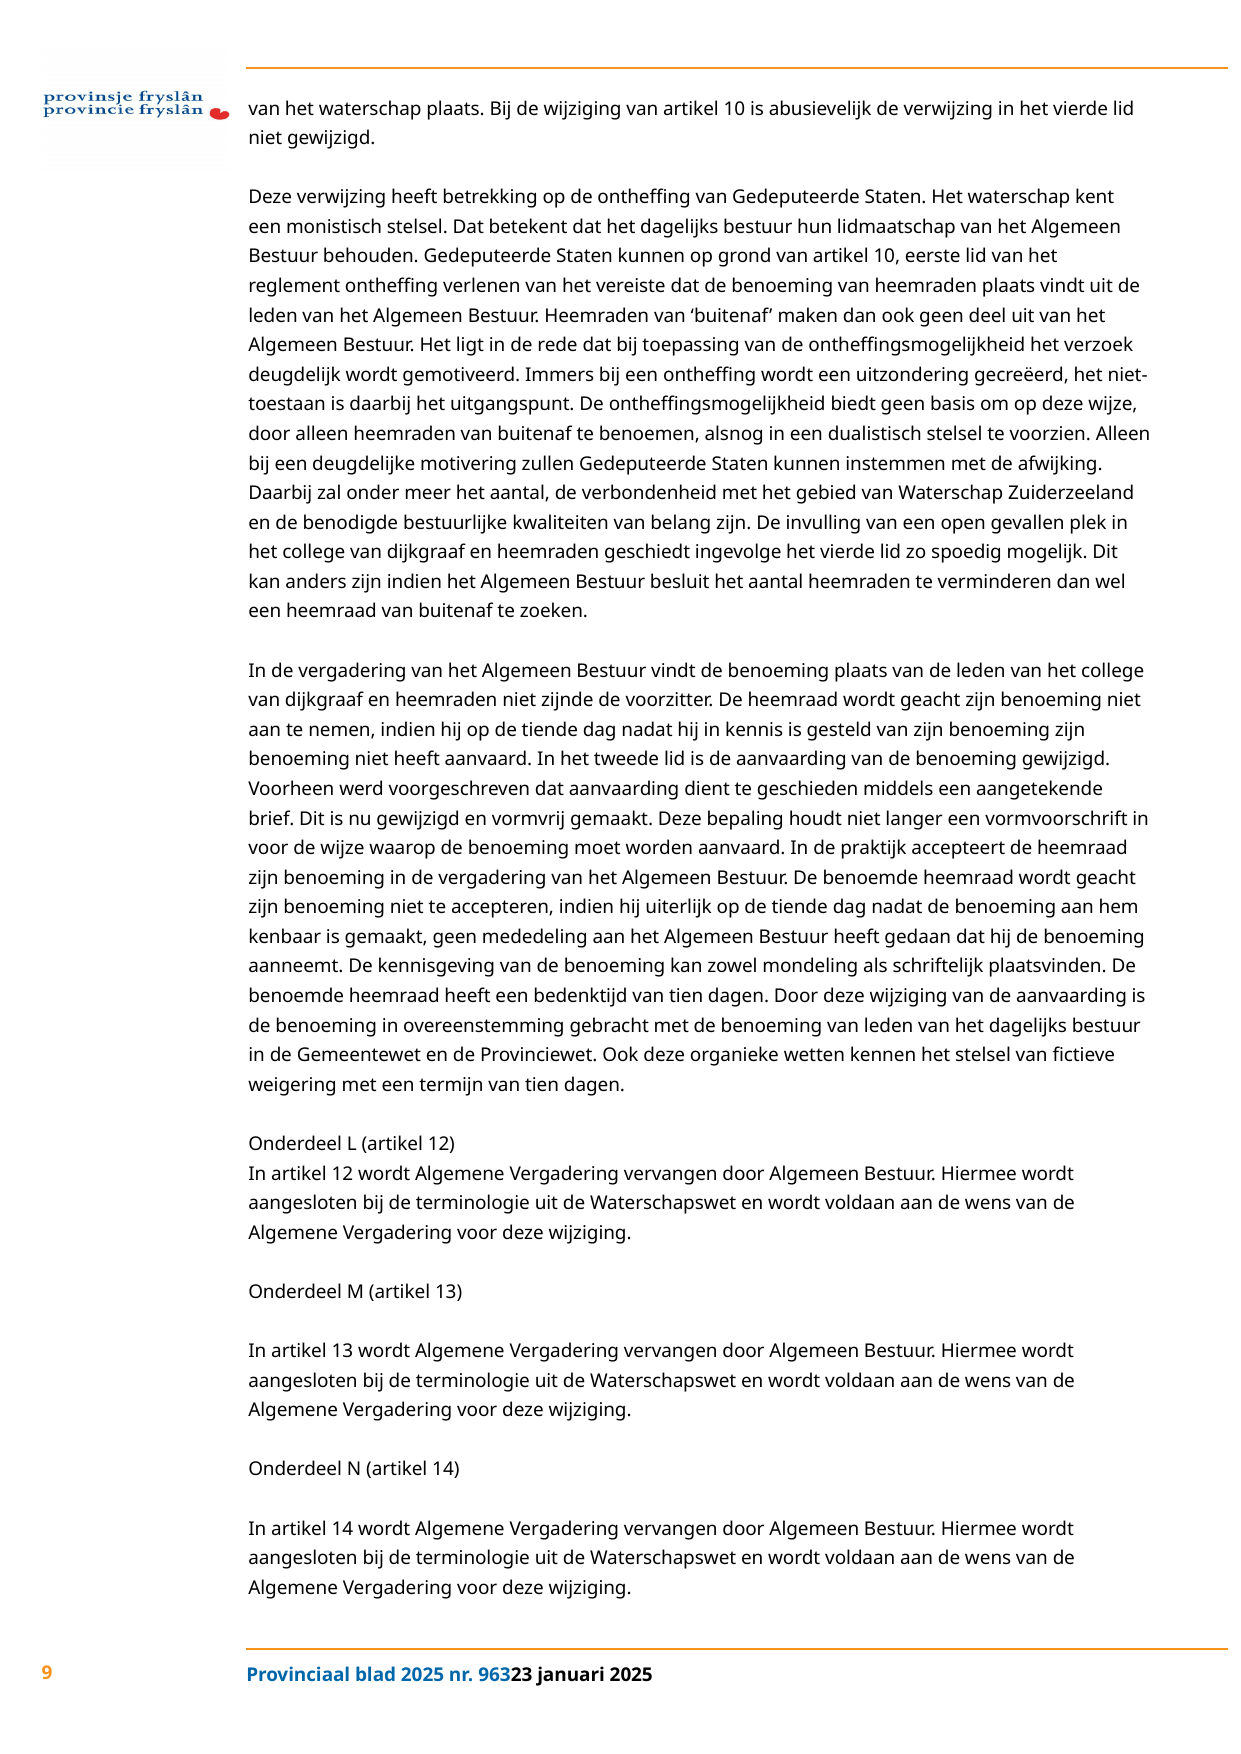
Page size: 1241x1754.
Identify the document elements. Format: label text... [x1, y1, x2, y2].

text In de vergadering van het Algemeen Bestuur vindt de benoeming plaats van de leden van het college van dijkgraaf en heemraden niet zijnde de voorzitter. De heemraad wordt geacht zijn benoeming niet aan te nemen, indien hij op de tiende dag nadat hij in kennis is gesteld van zijn benoeming zijn benoeming niet heeft aanvaard. In het tweede lid is de aanvaarding van de benoeming gewijzigd. Voorheen werd voorgeschreven dat aanvaarding dient te geschieden middels een aangetekende brief. Dit is nu gewijzigd en vormvrij gemaakt. Deze bepaling houdt niet langer een vormvoorschrift in voor de wijze waarop de benoeming moet worden aanvaard. In de praktijk accepteert de heemraad zijn benoeming in de vergadering van het Algemeen Bestuur. De benoemde heemraad wordt geacht zijn benoeming niet te accepteren, indien hij uiterlijk op de tiende dag nadat de benoeming aan hem kenbaar is gemaakt, geen mededeling aan het Algemeen Bestuur heeft gedaan dat hij de benoeming aanneemt. De kennisgeving van de benoeming kan zowel mondeling als schriftelijk plaatsvinden. De benoemde heemraad heeft een bedenktijd van tien dagen. Door deze wijziging van de aanvaarding is de benoeming in overeenstemming gebracht met de benoeming van leden van het dagelijks bestuur in de Gemeentewet en de Provinciewet. Ook deze organieke wetten kennen het stelsel van fictieve weigering met een termijn van tien dagen. [248, 657, 1152, 1097]
text Onderdeel N (artikel 14) [248, 1456, 1152, 1481]
text In artikel 13 wordt Algemene Vergadering vervangen door Algemeen Bestuur. Hiermee wordt aangesloten bij de terminologie uit de Waterschapswet en wordt voldaan aan de wens van de Algemene Vergadering voor deze wijziging. [248, 1337, 1152, 1422]
text Onderdeel M (artikel 13) [248, 1278, 1152, 1304]
text van het waterschap plaats. Bij de wijziging van artikel 10 is abusievelijk de verwijzing in het vierde lid niet gewijzigd. [248, 95, 1152, 150]
picture [41, 47, 231, 172]
text Deze verwijzing heeft betrekking op de ontheffing van Gedeputeerde Staten. Het waterschap kent een monistisch stelsel. Dat betekent dat het dagelijks bestuur hun lidmaatschap van het Algemeen Bestuur behouden. Gedeputeerde Staten kunnen op grond van artikel 10, eerste lid van het reglement ontheffing verlenen van het vereiste dat de benoeming van heemraden plaats vindt uit de leden van het Algemeen Bestuur. Heemraden van ‘buitenaf’ maken dan ook geen deel uit van het Algemeen Bestuur. Het ligt in de rede dat bij toepassing van de ontheffingsmogelijkheid het verzoek deugdelijk wordt gemotiveerd. Immers bij een ontheffing wordt een uitzondering gecreëerd, het niet-toestaan is daarbij het uitgangspunt. De ontheffingsmogelijkheid biedt geen basis om op deze wijze, door alleen heemraden van buitenaf te benoemen, alsnog in een dualistisch stelsel te voorzien. Alleen bij een deugdelijke motivering zullen Gedeputeerde Staten kunnen instemmen met de afwijking. Daarbij zal onder meer het aantal, de verbondenheid met het gebied van Waterschap Zuiderzeeland en de benodigde bestuurlijke kwaliteiten van belang zijn. De invulling van een open gevallen plek in het college van dijkgraaf en heemraden geschiedt ingevolge het vierde lid zo spoedig mogelijk. Dit kan anders zijn indien het Algemeen Bestuur besluit het aantal heemraden te verminderen dan wel een heemraad van buitenaf te zoeken. [248, 183, 1152, 623]
text In artikel 12 wordt Algemene Vergadering vervangen door Algemeen Bestuur. Hiermee wordt aangesloten bij de terminologie uit de Waterschapswet en wordt voldaan aan de wens van de Algemene Vergadering voor deze wijziging. [248, 1160, 1152, 1245]
text In artikel 14 wordt Algemene Vergadering vervangen door Algemeen Bestuur. Hiermee wordt aangesloten bij de terminologie uit de Waterschapswet en wordt voldaan aan de wens van de Algemene Vergadering voor deze wijziging. [248, 1515, 1152, 1600]
text Onderdeel L (artikel 12) [248, 1130, 1152, 1156]
